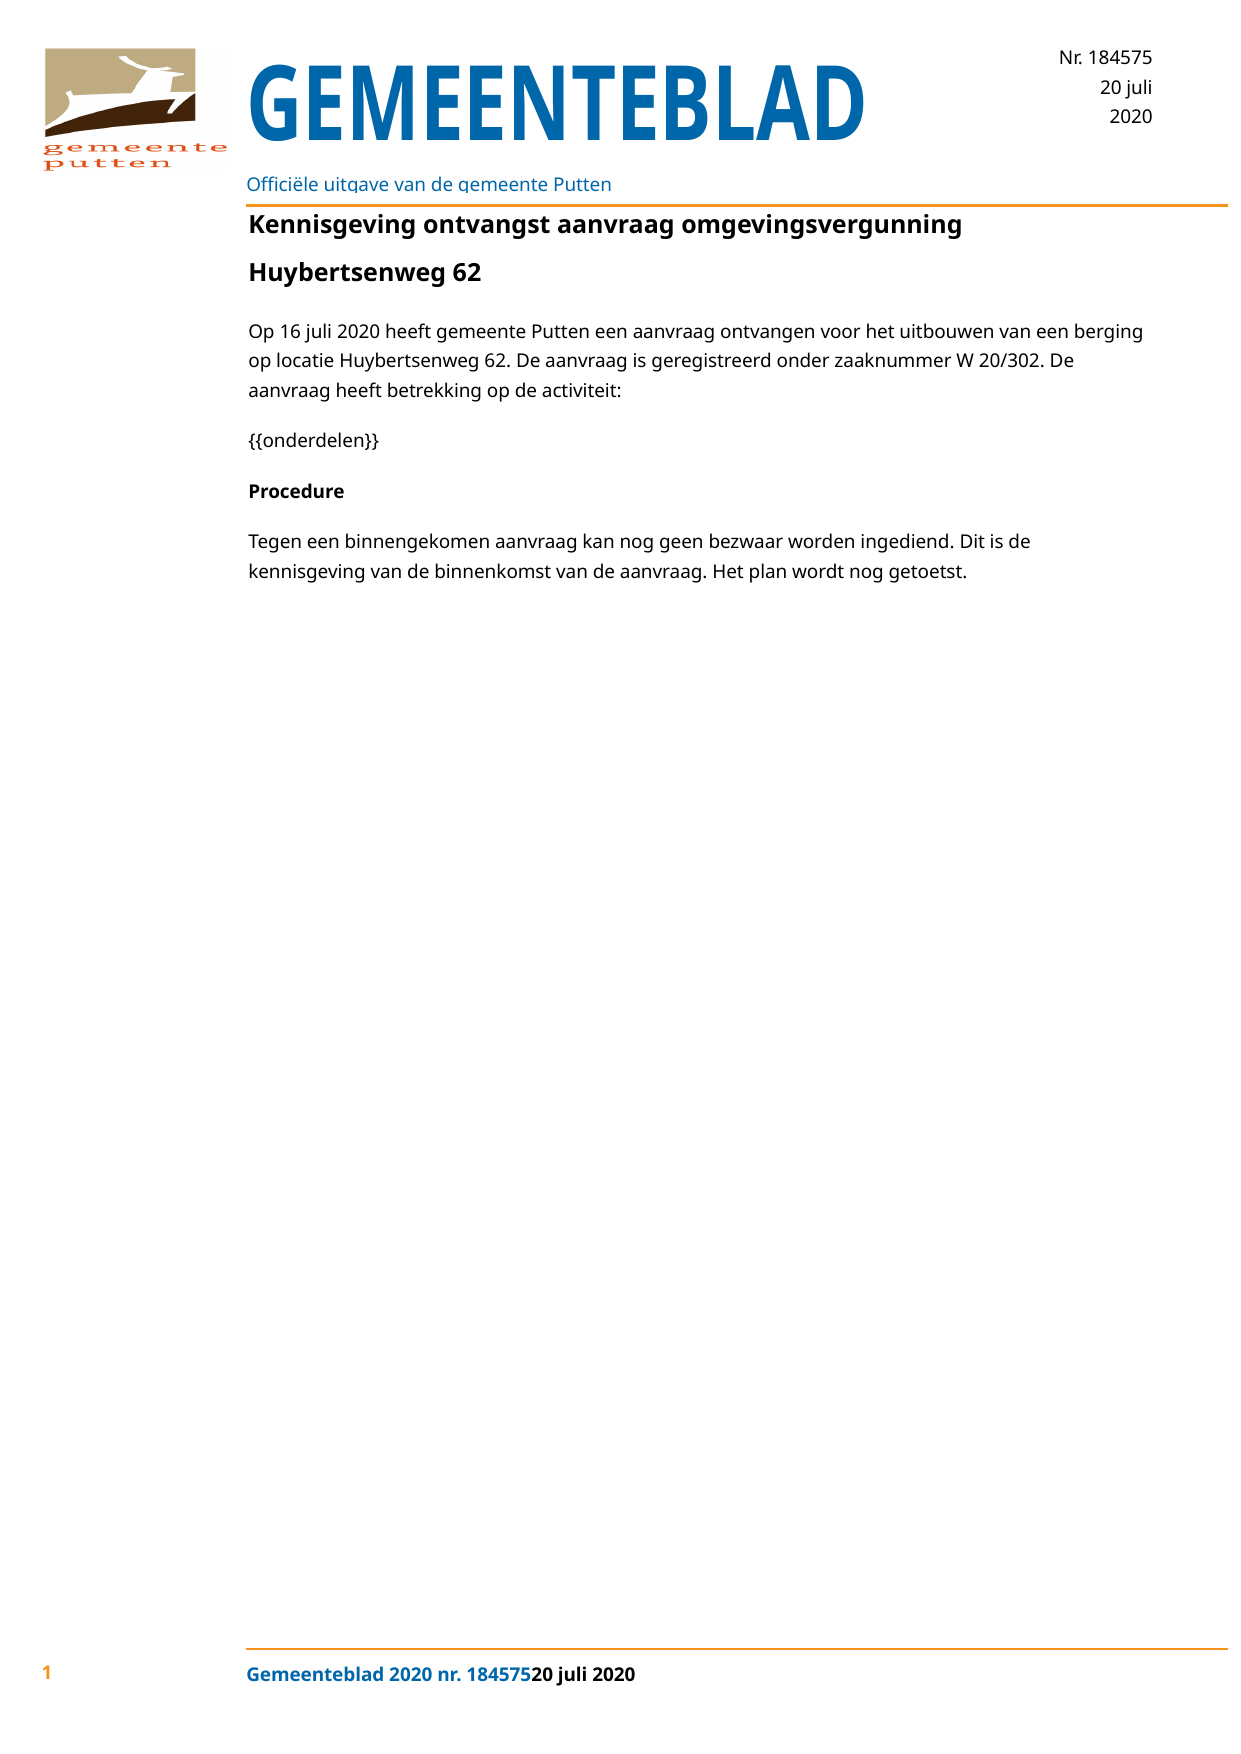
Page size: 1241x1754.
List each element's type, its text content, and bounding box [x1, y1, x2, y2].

text {{onderdelen}} [248, 427, 1152, 453]
text Kennisgeving ontvangst aanvraag omgevingsvergunning Huybertsenweg 62 [248, 207, 1152, 288]
text Tegen een binnengekomen aanvraag kan nog geen bezwaar worden ingediend. Dit is de kennisgeving van de binnenkomst van de aanvraag. Het plan wordt nog getoetst. [248, 528, 1152, 584]
picture [41, 47, 231, 172]
text Procedure [248, 478, 1152, 504]
text Op 16 juli 2020 heeft gemeente Putten een aanvraag ontvangen voor het uitbouwen van een berging op locatie Huybertsenweg 62. De aanvraag is geregistreerd onder zaaknummer W 20/302. De aanvraag heeft betrekking op de activiteit: [248, 318, 1152, 403]
